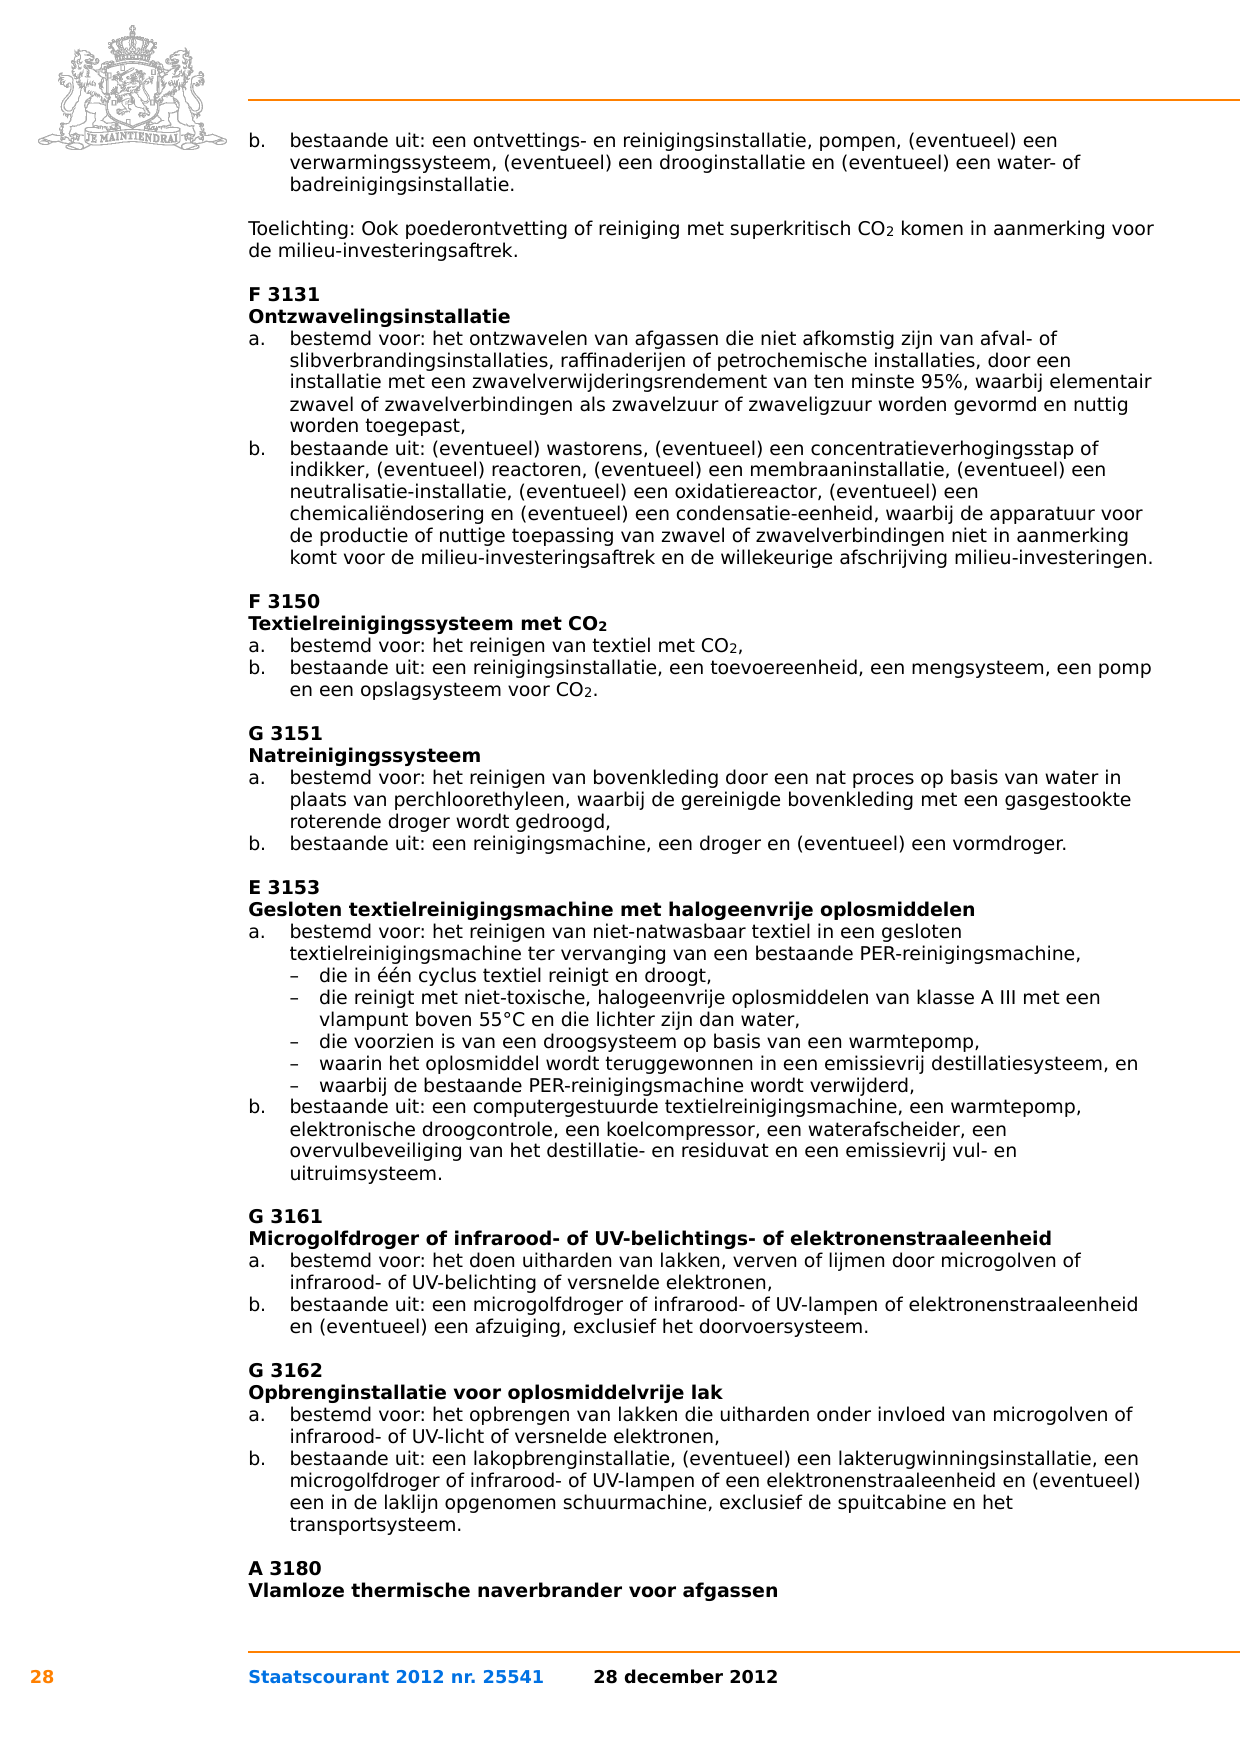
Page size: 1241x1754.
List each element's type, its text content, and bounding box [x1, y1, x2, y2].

text – die voorzien is van een droogsysteem op basis van een warmtepomp, [289, 1031, 1163, 1052]
text Vlamloze thermische naverbrander voor afgassen [248, 1580, 1163, 1602]
text b. bestaande uit: een reinigingsinstallatie, een toevoereenheid, een mengsysteem, een pomp en een opslagsysteem voor CO2. [248, 657, 1163, 701]
text Opbrenginstallatie voor oplosmiddelvrije lak [248, 1382, 1163, 1404]
text G 3162 [248, 1360, 1163, 1382]
text a. bestemd voor: het ontzwavelen van afgassen die niet afkomstig zijn van afval- of slibverbrandingsinstallaties, raffinaderijen of petrochemische installaties, door een installatie met een zwavelverwijderingsrendement van ten minste 95%, waarbij elementair zwavel of zwavelverbindingen als zwavelzuur of zwaveligzuur worden gevormd en nuttig worden toegepast, [248, 327, 1163, 437]
text Natreinigingssysteem [248, 745, 1163, 767]
text Textielreinigingssysteem met CO2 [248, 613, 1163, 635]
text b. bestaande uit: een lakopbrenginstallatie, (eventueel) een lakterugwinningsinstallatie, een microgolfdroger of infrarood- of UV-lampen of een elektronenstraaleenheid en (eventueel) een in de laklijn opgenomen schuurmachine, exclusief de spuitcabine en het transportsysteem. [248, 1448, 1163, 1536]
text a. bestemd voor: het opbrengen van lakken die uitharden onder invloed van microgolven of infrarood- of UV-licht of versnelde elektronen, [248, 1404, 1163, 1448]
text Microgolfdroger of infrarood- of UV-belichtings- of elektronenstraaleenheid [248, 1228, 1163, 1250]
text – die in één cyclus textiel reinigt en droogt, [289, 964, 1163, 987]
text Toelichting: Ook poederontvetting of reiniging met superkritisch CO2 komen in aanmerking voor de milieu-investeringsaftrek. [248, 218, 1163, 262]
text – die reinigt met niet-toxische, halogeenvrije oplosmiddelen van klasse A III met een vlampunt boven 55°C en die lichter zijn dan water, [289, 987, 1163, 1031]
text E 3153 [248, 877, 1163, 899]
text F 3150 [248, 591, 1163, 613]
text b. bestaande uit: een microgolfdroger of infrarood- of UV-lampen of elektronenstraaleenheid en (eventueel) een afzuiging, exclusief het doorvoersysteem. [248, 1294, 1163, 1338]
text – waarin het oplosmiddel wordt teruggewonnen in een emissievrij destillatiesysteem, en [289, 1052, 1163, 1074]
text a. bestemd voor: het reinigen van bovenkleding door een nat proces op basis van water in plaats van perchloorethyleen, waarbij de gereinigde bovenkleding met een gasgestookte roterende droger wordt gedroogd, [248, 767, 1163, 833]
picture [38, 25, 227, 150]
text F 3131 [248, 283, 1163, 306]
text G 3151 [248, 723, 1163, 745]
text G 3161 [248, 1206, 1163, 1228]
text b. bestaande uit: een computergestuurde textielreinigingsmachine, een warmtepomp, elektronische droogcontrole, een koelcompressor, een waterafscheider, een overvulbeveiliging van het destillatie- en residuvat en een emissievrij vul- en uitruimsysteem. [248, 1096, 1163, 1184]
text A 3180 [248, 1558, 1163, 1580]
text Ontzwavelingsinstallatie [248, 306, 1163, 327]
text a. bestemd voor: het doen uitharden van lakken, verven of lijmen door microgolven of infrarood- of UV-belichting of versnelde elektronen, [248, 1250, 1163, 1294]
text b. bestaande uit: een ontvettings- en reinigingsinstallatie, pompen, (eventueel) een verwarmingssysteem, (eventueel) een drooginstallatie en (eventueel) een water- of badreinigingsinstallatie. [248, 130, 1163, 196]
text b. bestaande uit: een reinigingsmachine, een droger en (eventueel) een vormdroger. [248, 833, 1163, 855]
text a. bestemd voor: het reinigen van textiel met CO2, [248, 635, 1163, 657]
text Gesloten textielreinigingsmachine met halogeenvrije oplosmiddelen [248, 899, 1163, 921]
text b. bestaande uit: (eventueel) wastorens, (eventueel) een concentratieverhogingsstap of indikker, (eventueel) reactoren, (eventueel) een membraaninstallatie, (eventueel) een neutralisatie-installatie, (eventueel) een oxidatiereactor, (eventueel) een chemicaliëndosering en (eventueel) een condensatie-eenheid, waarbij de apparatuur voor de productie of nuttige toepassing van zwavel of zwavelverbindingen niet in aanmerking komt voor de milieu-investeringsaftrek en de willekeurige afschrijving milieu-investeringen. [248, 437, 1163, 569]
text a. bestemd voor: het reinigen van niet-natwasbaar textiel in een gesloten textielreinigingsmachine ter vervanging van een bestaande PER-reinigingsmachine, [248, 921, 1163, 964]
text – waarbij de bestaande PER-reinigingsmachine wordt verwijderd, [289, 1074, 1163, 1096]
